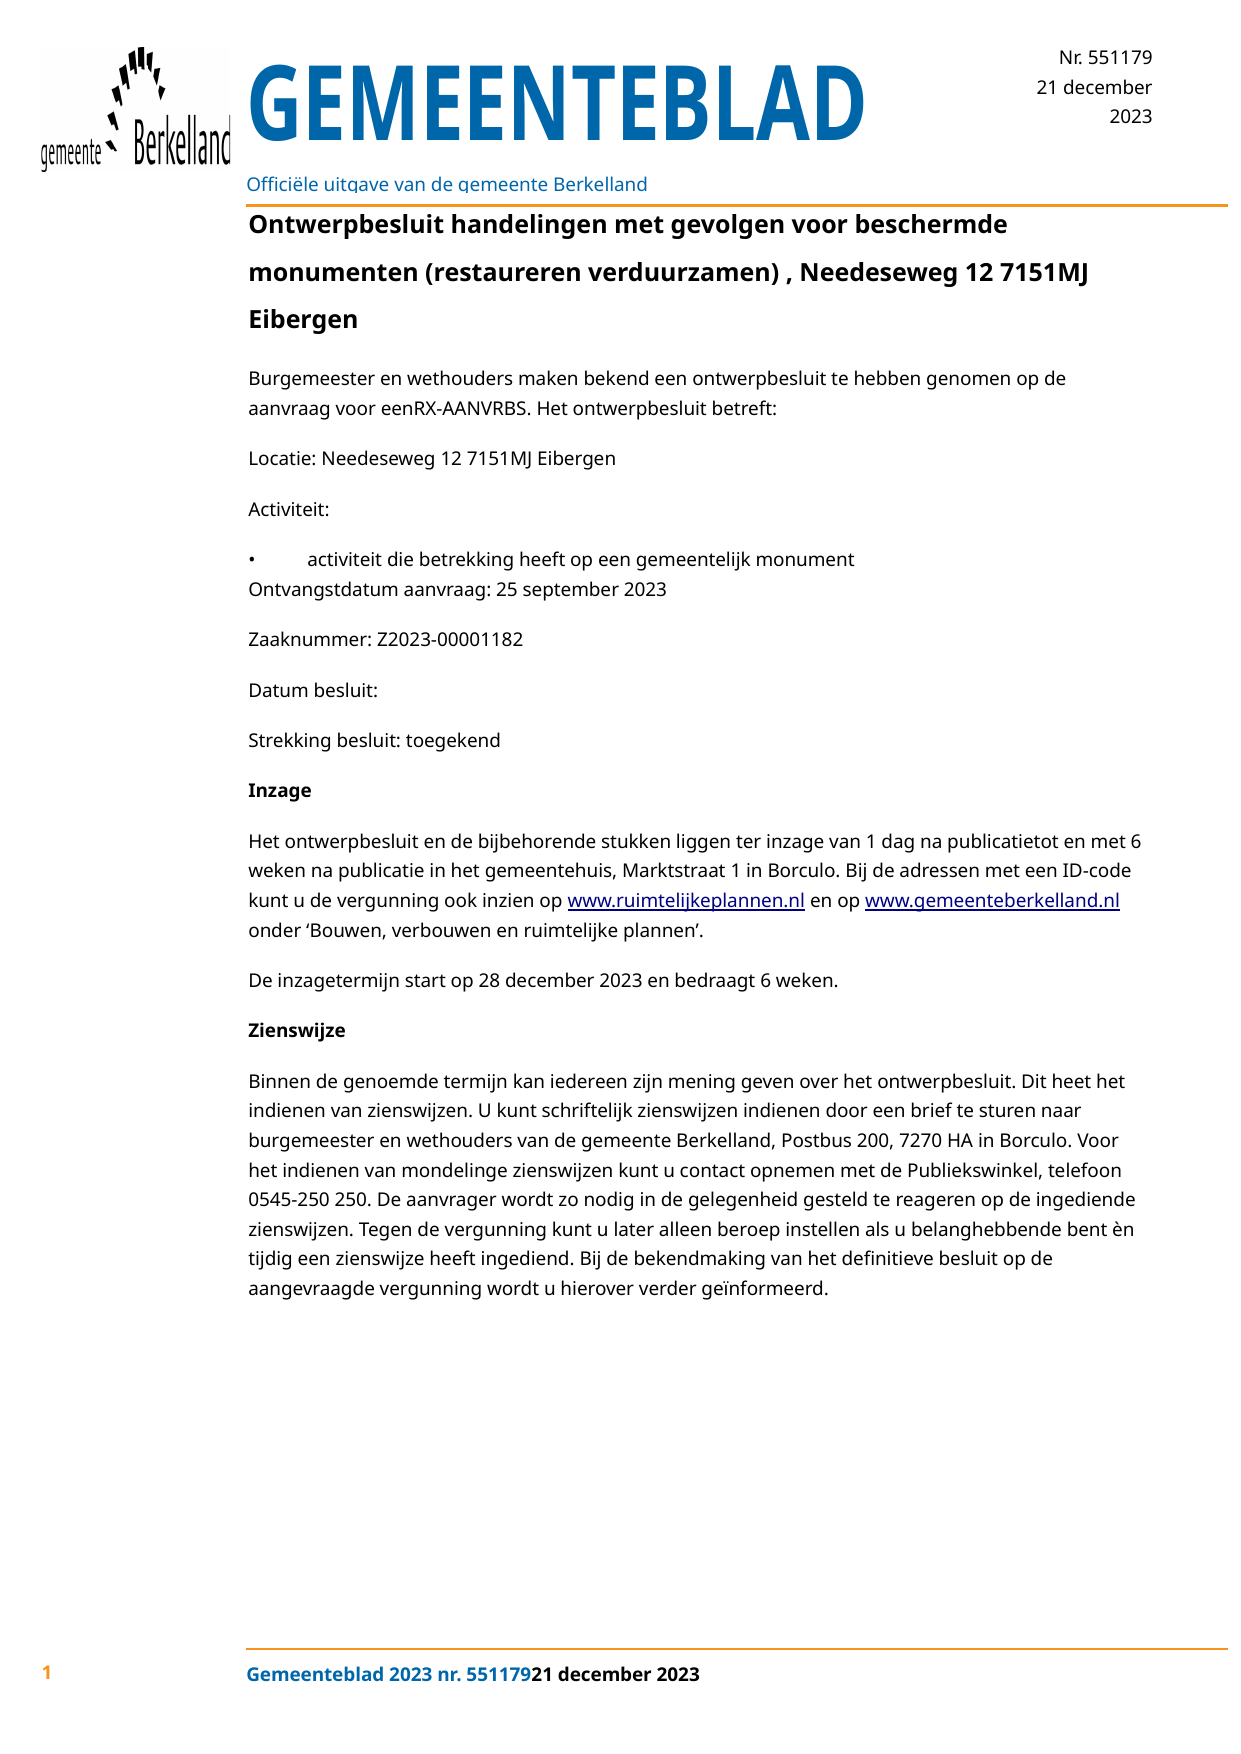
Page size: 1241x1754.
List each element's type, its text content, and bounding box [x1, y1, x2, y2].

list activiteit die betrekking heeft op een gemeentelijk monument [248, 546, 1152, 572]
text Binnen de genoemde termijn kan iedereen zijn mening geven over het ontwerpbesluit. Dit heet het indienen van zienswijzen. U kunt schriftelijk zienswijzen indienen door een brief te sturen naar burgemeester en wethouders van de gemeente Berkelland, Postbus 200, 7270 HA in Borculo. Voor het indienen van mondelinge zienswijzen kunt u contact opnemen met de Publiekswinkel, telefoon 0545-250 250. De aanvrager wordt zo nodig in de gelegenheid gesteld te reageren op de ingediende zienswijzen. Tegen de vergunning kunt u later alleen beroep instellen als u belanghebbende bent èn tijdig een zienswijze heeft ingediend. Bij de bekendmaking van het definitieve besluit op de aangevraagde vergunning wordt u hierover verder geïnformeerd. [248, 1068, 1152, 1301]
text Datum besluit: [248, 677, 1152, 702]
text Zaaknummer: Z2023-00001182 [248, 626, 1152, 652]
text Strekking besluit: toegekend [248, 727, 1152, 753]
text Inzage [248, 778, 1152, 803]
text Burgemeester en wethouders maken bekend een ontwerpbesluit te hebben genomen op de aanvraag voor eenRX-AANVRBS. Het ontwerpbesluit betreft: [248, 366, 1152, 421]
picture [41, 47, 231, 172]
text Locatie: Needeseweg 12 7151MJ Eibergen [248, 446, 1152, 471]
text Activiteit: [248, 496, 1152, 522]
text Zienswijze [248, 1018, 1152, 1043]
text Ontvangstdatum aanvraag: 25 september 2023 [248, 576, 1152, 602]
text Het ontwerpbesluit en de bijbehorende stukken liggen ter inzage van 1 dag na publicatietot en met 6 weken na publicatie in het gemeentehuis, Marktstraat 1 in Borculo. Bij de adressen met een ID-code kunt u de vergunning ook inzien op www.ruimtelijkeplannen.nl en op www.gemeenteberkelland.nl onder ‘Bouwen, verbouwen en ruimtelijke plannen’. [248, 828, 1152, 942]
text Ontwerpbesluit handelingen met gevolgen voor beschermde monumenten (restaureren verduurzamen) , Needeseweg 12 7151MJ Eibergen [248, 207, 1152, 336]
text De inzagetermijn start op 28 december 2023 en bedraagt 6 weken. [248, 967, 1152, 993]
